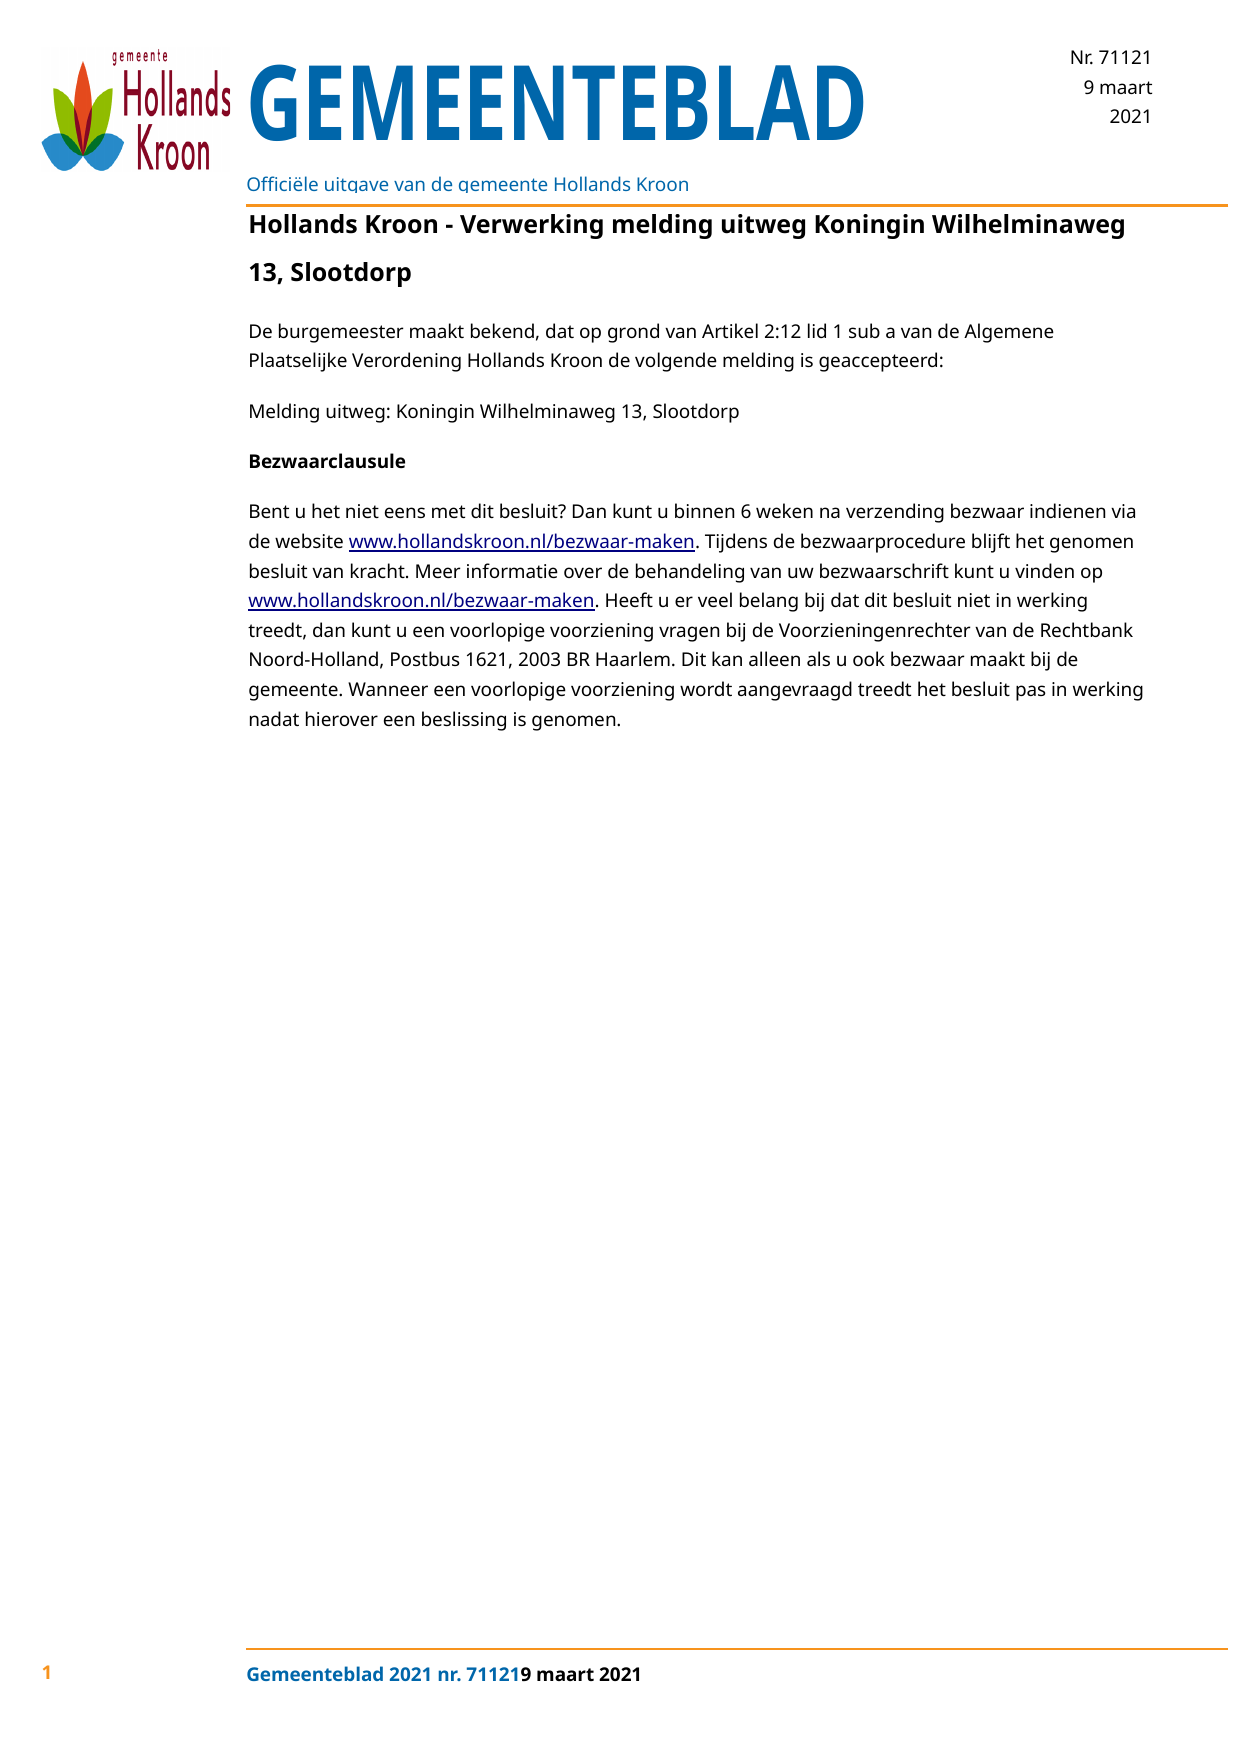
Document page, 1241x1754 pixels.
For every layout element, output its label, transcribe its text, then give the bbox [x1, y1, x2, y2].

text Hollands Kroon - Verwerking melding uitweg Koningin Wilhelminaweg 13, Slootdorp [248, 207, 1152, 288]
text De burgemeester maakt bekend, dat op grond van Artikel 2:12 lid 1 sub a van de Algemene Plaatselijke Verordening Hollands Kroon de volgende melding is geaccepteerd: [248, 318, 1152, 373]
text Bent u het niet eens met dit besluit? Dan kunt u binnen 6 weken na verzending bezwaar indienen via de website www.hollandskroon.nl/bezwaar-maken. Tijdens de bezwaarprocedure blijft het genomen besluit van kracht. Meer informatie over de behandeling van uw bezwaarschrift kunt u vinden op www.hollandskroon.nl/bezwaar-maken. Heeft u er veel belang bij dat dit besluit niet in werking treedt, dan kunt u een voorlopige voorziening vragen bij de Voorzieningenrechter van de Rechtbank Noord-Holland, Postbus 1621, 2003 BR Haarlem. Dit kan alleen als u ook bezwaar maakt bij de gemeente. Wanneer een voorlopige voorziening wordt aangevraagd treedt het besluit pas in werking nadat hierover een beslissing is genomen. [248, 499, 1152, 732]
text Melding uitweg: Koningin Wilhelminaweg 13, Slootdorp [248, 398, 1152, 424]
text Bezwaarclausule [248, 448, 1152, 474]
picture [41, 47, 231, 172]
